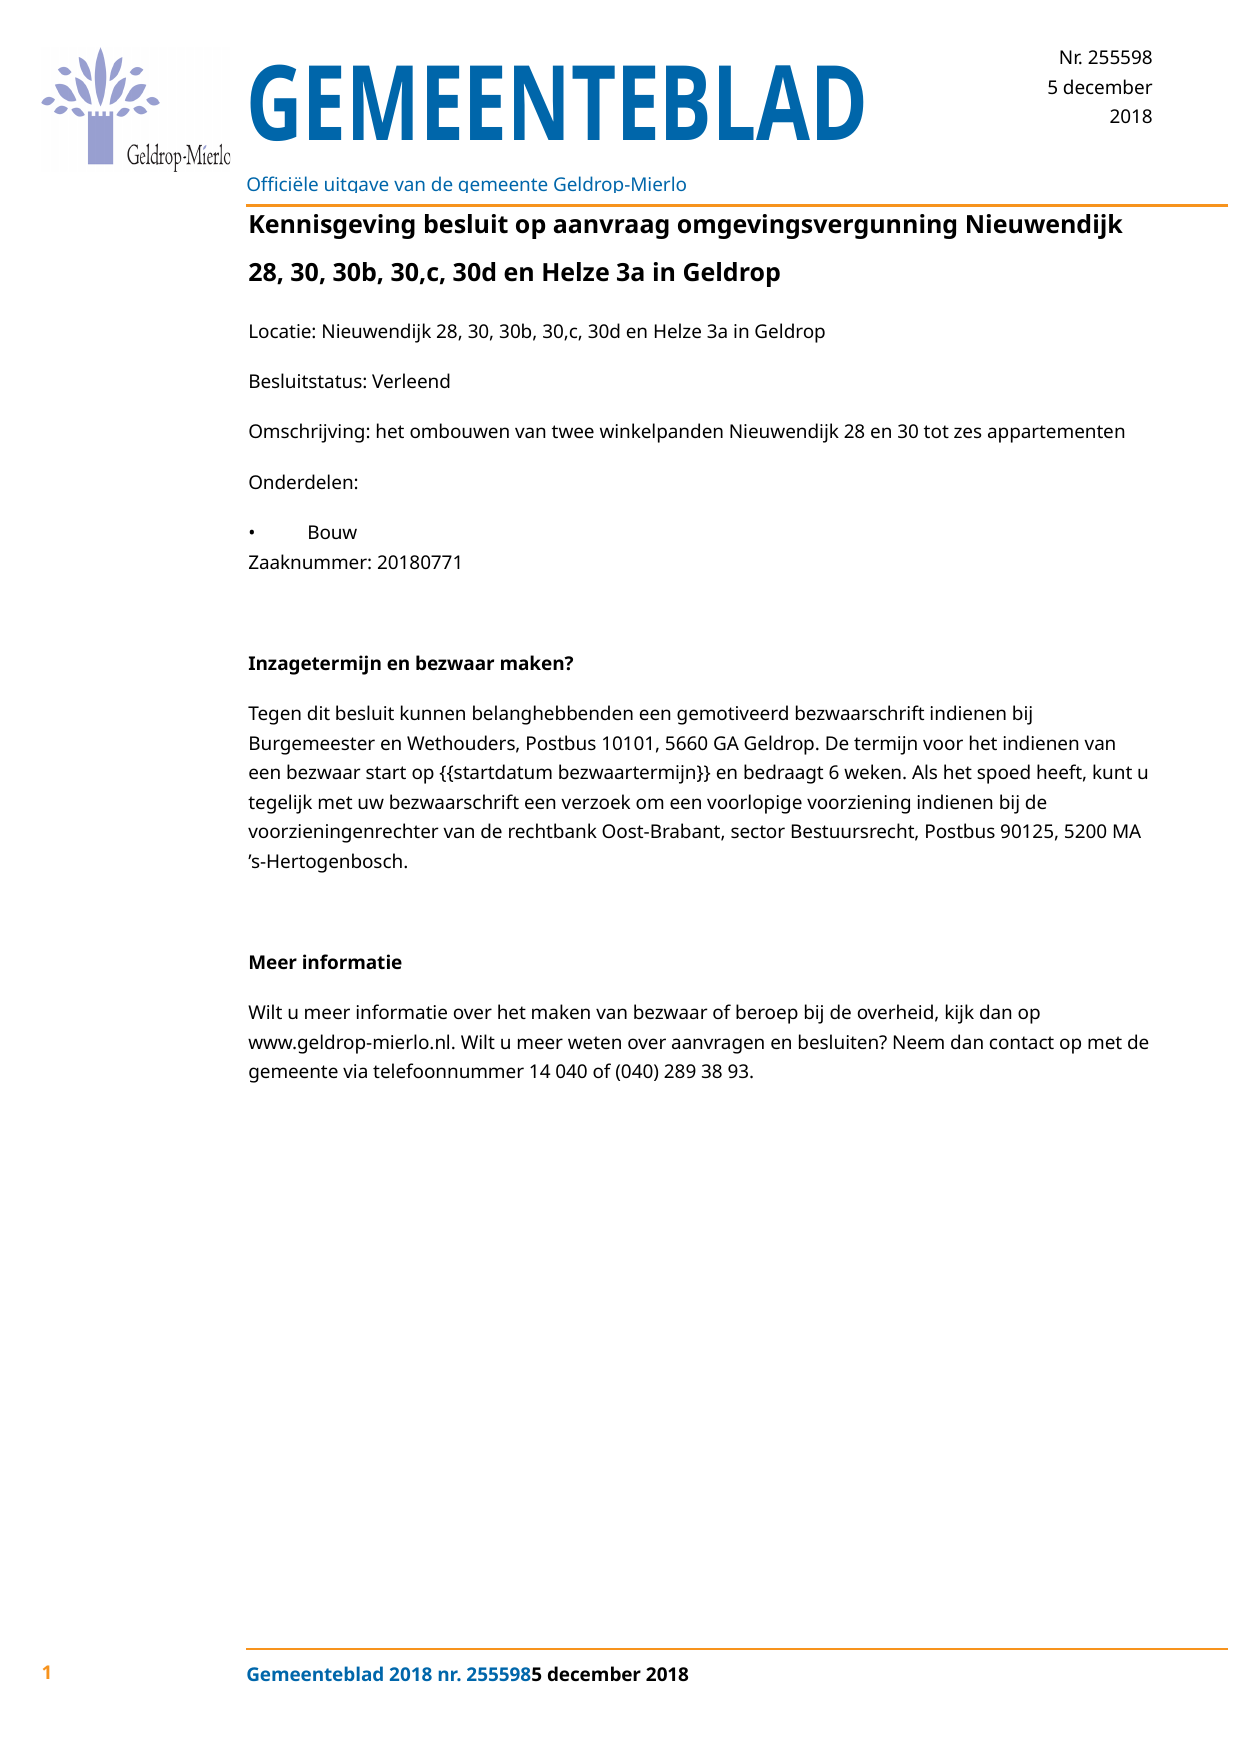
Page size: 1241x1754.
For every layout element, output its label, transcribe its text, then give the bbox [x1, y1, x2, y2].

picture [41, 47, 231, 172]
text Tegen dit besluit kunnen belanghebbenden een gemotiveerd bezwaarschrift indienen bij Burgemeester en Wethouders, Postbus 10101, 5660 GA Geldrop. De termijn voor het indienen van een bezwaar start op {{startdatum bezwaartermijn}} en bedraagt 6 weken. Als het spoed heeft, kunt u tegelijk met uw bezwaarschrift een verzoek om een voorlopige voorziening indienen bij de voorzieningenrechter van de rechtbank Oost-Brabant, sector Bestuursrecht, Postbus 90125, 5200 MA ’s-Hertogenbosch. [248, 700, 1152, 874]
text Omschrijving: het ombouwen van twee winkelpanden Nieuwendijk 28 en 30 tot zes appartementen [248, 419, 1152, 444]
text Zaaknummer: 20180771 [248, 549, 1152, 575]
text Inzagetermijn en bezwaar maken? [248, 650, 1152, 676]
text Onderdelen: [248, 469, 1152, 495]
text Besluitstatus: Verleend [248, 368, 1152, 394]
text Meer informatie [248, 949, 1152, 975]
list Bouw [248, 519, 1152, 545]
text Wilt u meer informatie over het maken van bezwaar of beroep bij de overheid, kijk dan op www.geldrop-mierlo.nl. Wilt u meer weten over aanvragen en besluiten? Neem dan contact op met de gemeente via telefoonnummer 14 040 of (040) 289 38 93. [248, 999, 1152, 1084]
text Locatie: Nieuwendijk 28, 30, 30b, 30,c, 30d en Helze 3a in Geldrop [248, 318, 1152, 344]
text Kennisgeving besluit op aanvraag omgevingsvergunning Nieuwendijk 28, 30, 30b, 30,c, 30d en Helze 3a in Geldrop [248, 207, 1152, 288]
